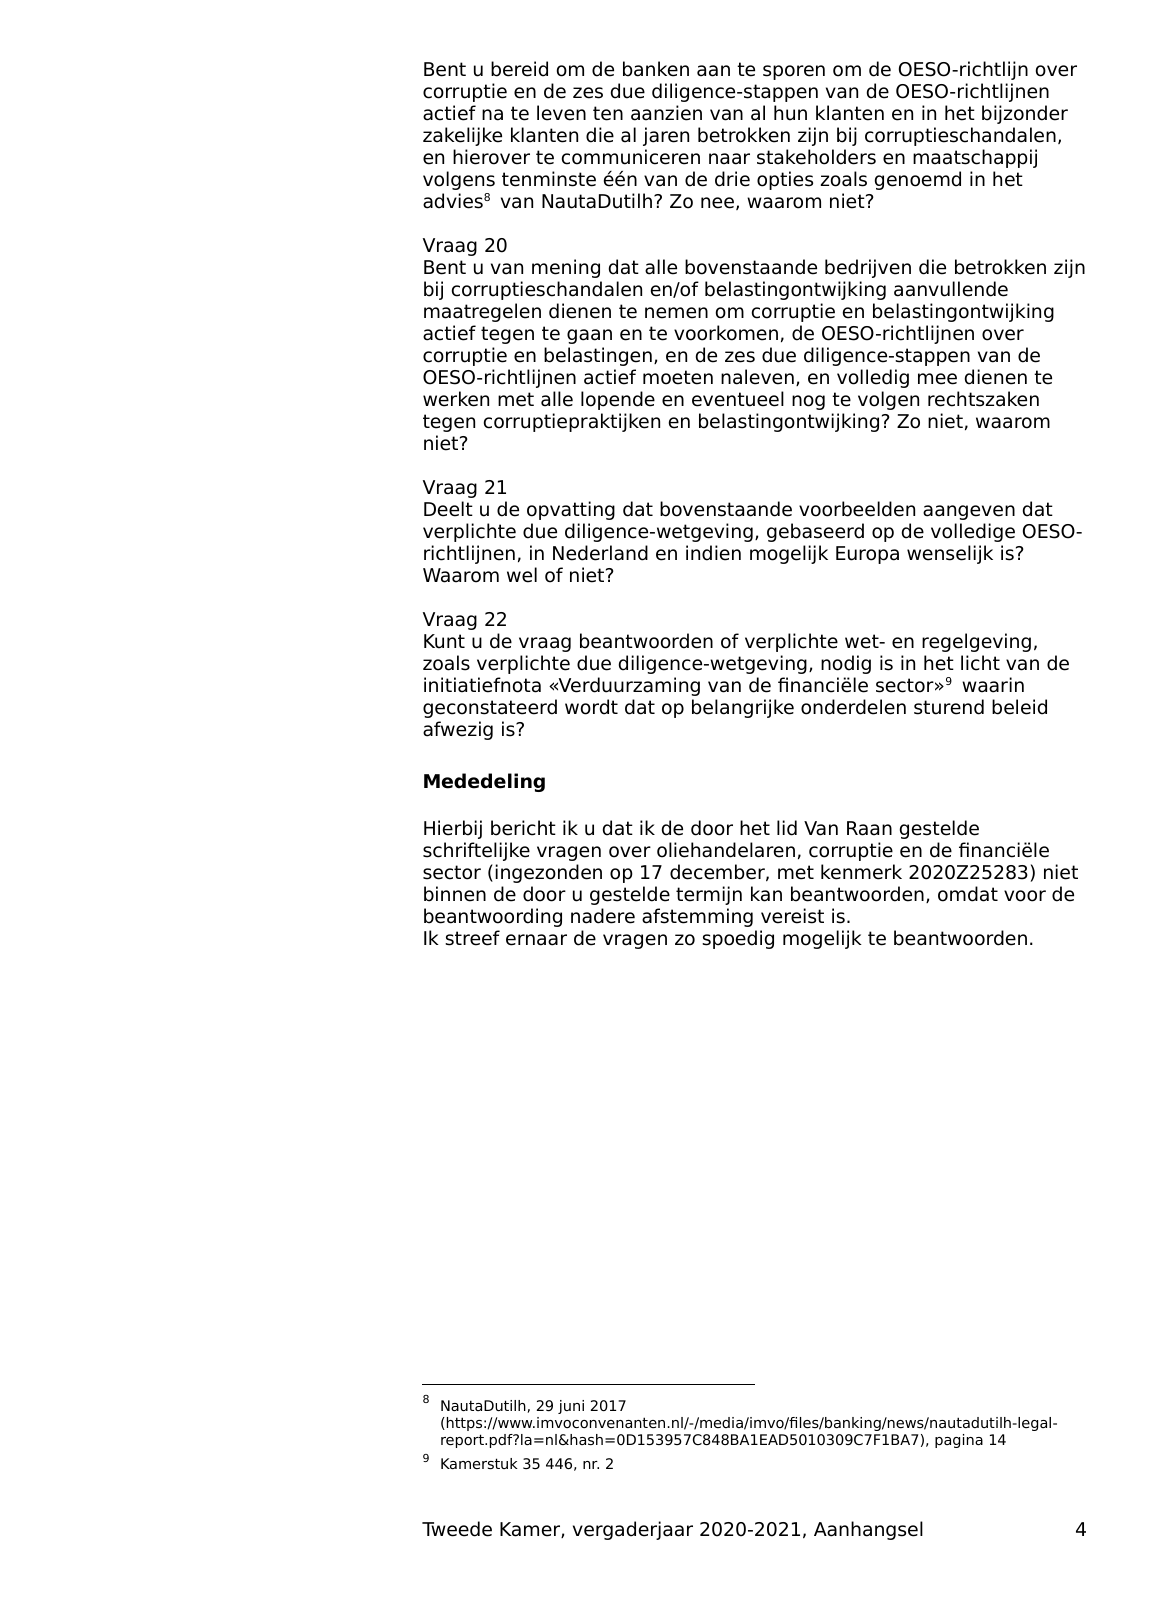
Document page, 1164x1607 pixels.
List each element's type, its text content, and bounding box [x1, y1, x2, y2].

text Vraag 20 [422, 235, 1087, 257]
text Deelt u de opvatting dat bovenstaande voorbeelden aangeven dat verplichte due diligence-wetgeving, gebaseerd op de volledige OESO-richtlijnen, in Nederland en indien mogelijk Europa wenselijk is? Waarom wel of niet? [422, 499, 1087, 587]
subtitle Mededeling [422, 771, 1087, 793]
text Bent u bereid om de banken aan te sporen om de OESO-richtlijn over corruptie en de zes due diligence-stappen van de OESO-richtlijnen actief na te leven ten aanzien van al hun klanten en in het bijzonder zakelijke klanten die al jaren betrokken zijn bij corruptieschandalen, en hierover te communiceren naar stakeholders en maatschappij volgens tenminste één van de drie opties zoals genoemd in het advies van NautaDutilh? Zo nee, waarom niet? [422, 59, 1087, 213]
text Vraag 22 [422, 609, 1087, 631]
text NautaDutilh, 29 juni 2017 (https://www.imvoconvenanten.nl/-/media/imvo/files/banking/news/nautadutilh-legal-report.pdf?la=nl&hash=0D153957C848BA1EAD5010309C7F1BA7), pagina 14 [422, 1393, 1087, 1449]
text Vraag 21 [422, 477, 1087, 499]
text Kunt u de vraag beantwoorden of verplichte wet- en regelgeving, zoals verplichte due diligence-wetgeving, nodig is in het licht van de initiatiefnota «Verduurzaming van de financiële sector» waarin geconstateerd wordt dat op belangrijke onderdelen sturend beleid afwezig is? [422, 631, 1087, 741]
text Kamerstuk 35 446, nr. 2 [422, 1452, 1087, 1474]
text Ik streef ernaar de vragen zo spoedig mogelijk te beantwoorden. [422, 928, 1087, 950]
text Hierbij bericht ik u dat ik de door het lid Van Raan gestelde schriftelijke vragen over oliehandelaren, corruptie en de financiële sector (ingezonden op 17 december, met kenmerk 2020Z25283) niet binnen de door u gestelde termijn kan beantwoorden, omdat voor de beantwoording nadere afstemming vereist is. [422, 818, 1087, 928]
text Bent u van mening dat alle bovenstaande bedrijven die betrokken zijn bij corruptieschandalen en/of belastingontwijking aanvullende maatregelen dienen te nemen om corruptie en belastingontwijking actief tegen te gaan en te voorkomen, de OESO-richtlijnen over corruptie en belastingen, en de zes due diligence-stappen van de OESO-richtlijnen actief moeten naleven, en volledig mee dienen te werken met alle lopende en eventueel nog te volgen rechtszaken tegen corruptiepraktijken en belastingontwijking? Zo niet, waarom niet? [422, 257, 1087, 455]
